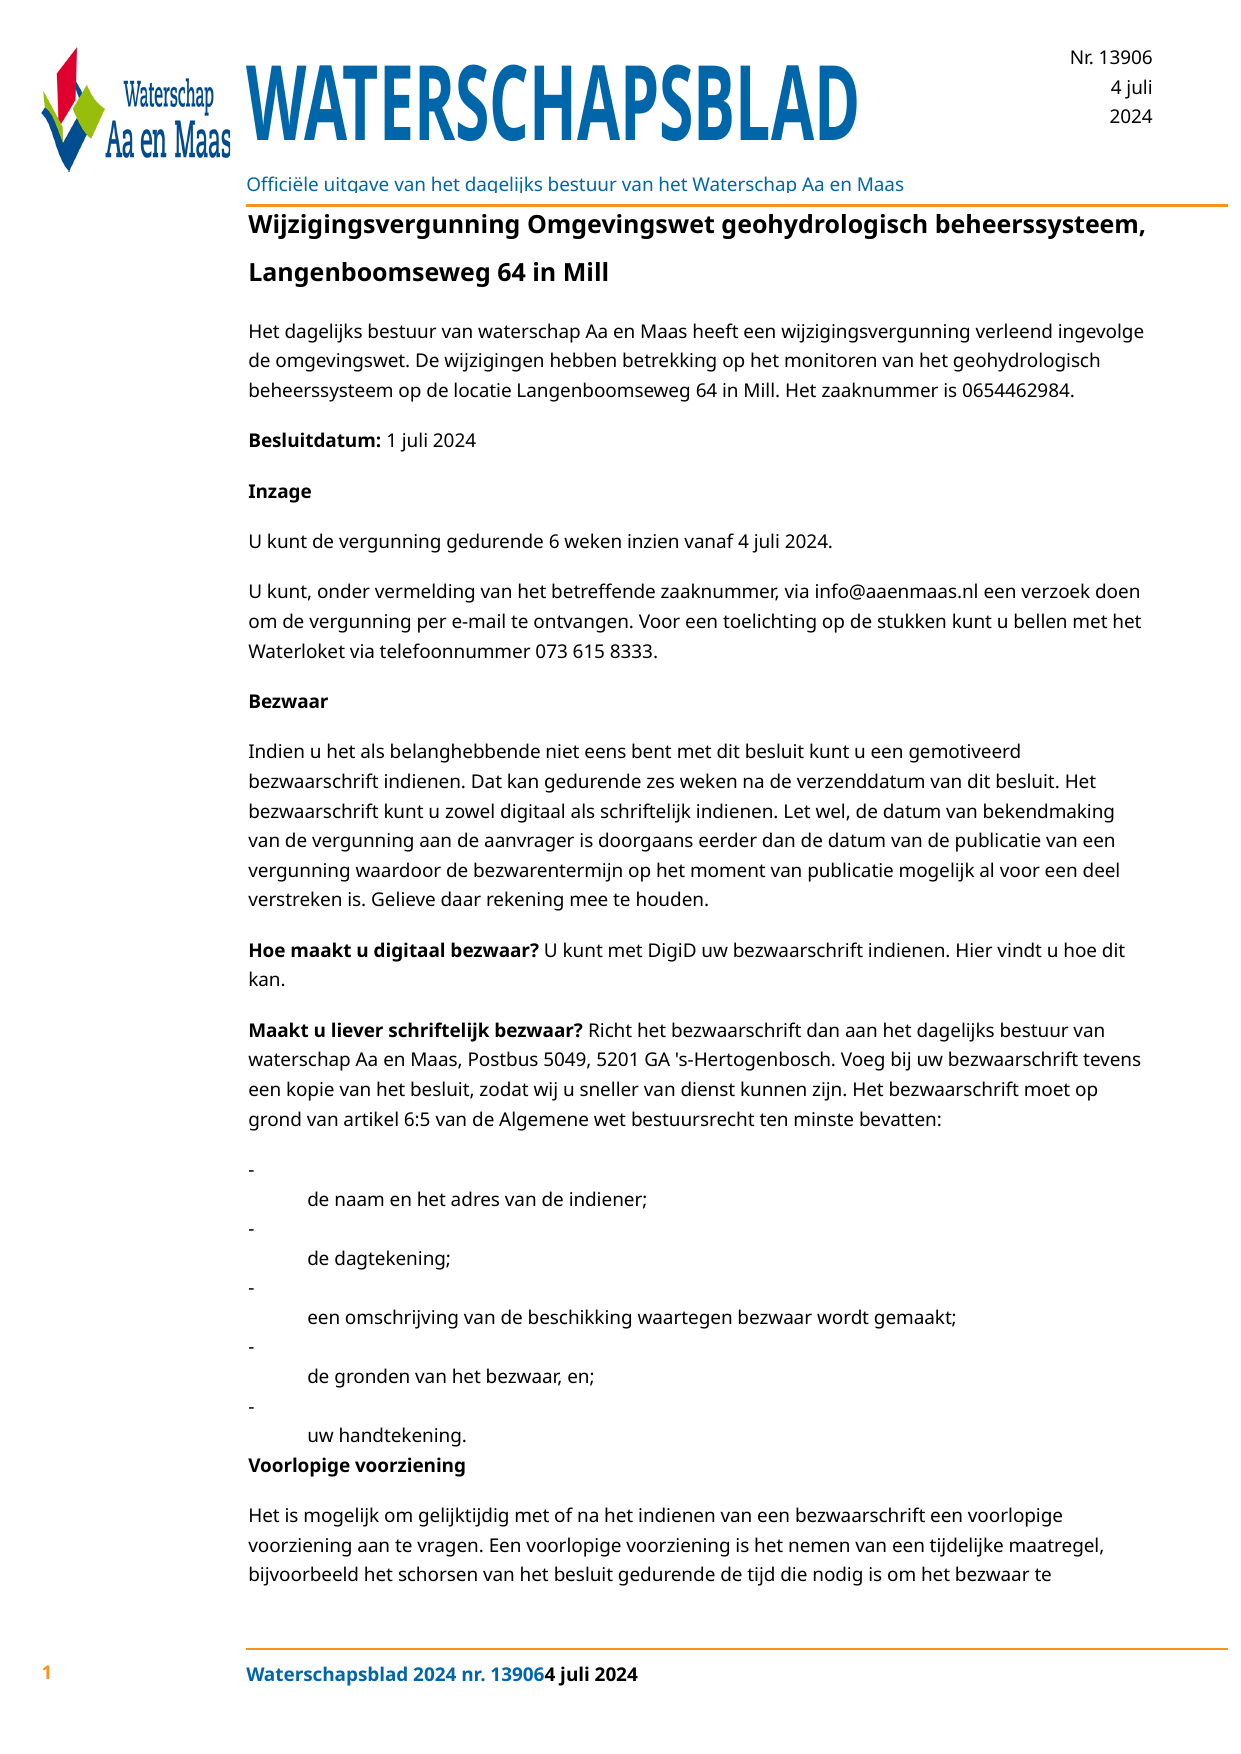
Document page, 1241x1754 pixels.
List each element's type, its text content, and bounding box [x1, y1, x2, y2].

text Voorlopige voorziening [248, 1452, 1152, 1478]
text Besluitdatum: 1 juli 2024 [248, 427, 1152, 453]
text Inzage [248, 478, 1152, 504]
text U kunt de vergunning gedurende 6 weken inzien vanaf 4 juli 2024. [248, 528, 1152, 554]
picture [41, 47, 231, 172]
list een omschrijving van de beschikking waartegen bezwaar wordt gemaakt; [248, 1304, 1152, 1330]
list de naam en het adres van de indiener; [248, 1186, 1152, 1212]
list de dagtekening; [248, 1245, 1152, 1271]
text Hoe maakt u digitaal bezwaar? U kunt met DigiD uw bezwaarschrift indienen. Hier vindt u hoe dit kan. [248, 937, 1152, 992]
text Wijzigingsvergunning Omgevingswet geohydrologisch beheerssysteem, Langenboomseweg 64 in Mill [248, 207, 1152, 288]
text Het is mogelijk om gelijktijdig met of na het indienen van een bezwaarschrift een voorlopige voorziening aan te vragen. Een voorlopige voorziening is het nemen van een tijdelijke maatregel, bijvoorbeeld het schorsen van het besluit gedurende de tijd die nodig is om het bezwaar te [248, 1502, 1152, 1587]
text Maakt u liever schriftelijk bezwaar? Richt het bezwaarschrift dan aan het dagelijks bestuur van waterschap Aa en Maas, Postbus 5049, 5201 GA 's-Hertogenbosch. Voeg bij uw bezwaarschrift tevens een kopie van het besluit, zodat wij u sneller van dienst kunnen zijn. Het bezwaarschrift moet op grond van artikel 6:5 van de Algemene wet bestuursrecht ten minste bevatten: [248, 1017, 1152, 1132]
list uw handtekening. [248, 1422, 1152, 1448]
text U kunt, onder vermelding van het betreffende zaaknummer, via info@aaenmaas.nl een verzoek doen om de vergunning per e-mail te ontvangen. Voor een toelichting op de stukken kunt u bellen met het Waterloket via telefoonnummer 073 615 8333. [248, 579, 1152, 664]
list de gronden van het bezwaar, en; [248, 1363, 1152, 1389]
text Het dagelijks bestuur van waterschap Aa en Maas heeft een wijzigingsvergunning verleend ingevolge de omgevingswet. De wijzigingen hebben betrekking op het monitoren van het geohydrologisch beheerssysteem op de locatie Langenboomseweg 64 in Mill. Het zaaknummer is 0654462984. [248, 318, 1152, 403]
text Bezwaar [248, 688, 1152, 714]
text Indien u het als belanghebbende niet eens bent met dit besluit kunt u een gemotiveerd bezwaarschrift indienen. Dat kan gedurende zes weken na de verzenddatum van dit besluit. Het bezwaarschrift kunt u zowel digitaal als schriftelijk indienen. Let wel, de datum van bekendmaking van de vergunning aan de aanvrager is doorgaans eerder dan de datum van de publicatie van een vergunning waardoor de bezwarentermijn op het moment van publicatie mogelijk al voor een deel verstreken is. Gelieve daar rekening mee te houden. [248, 739, 1152, 912]
